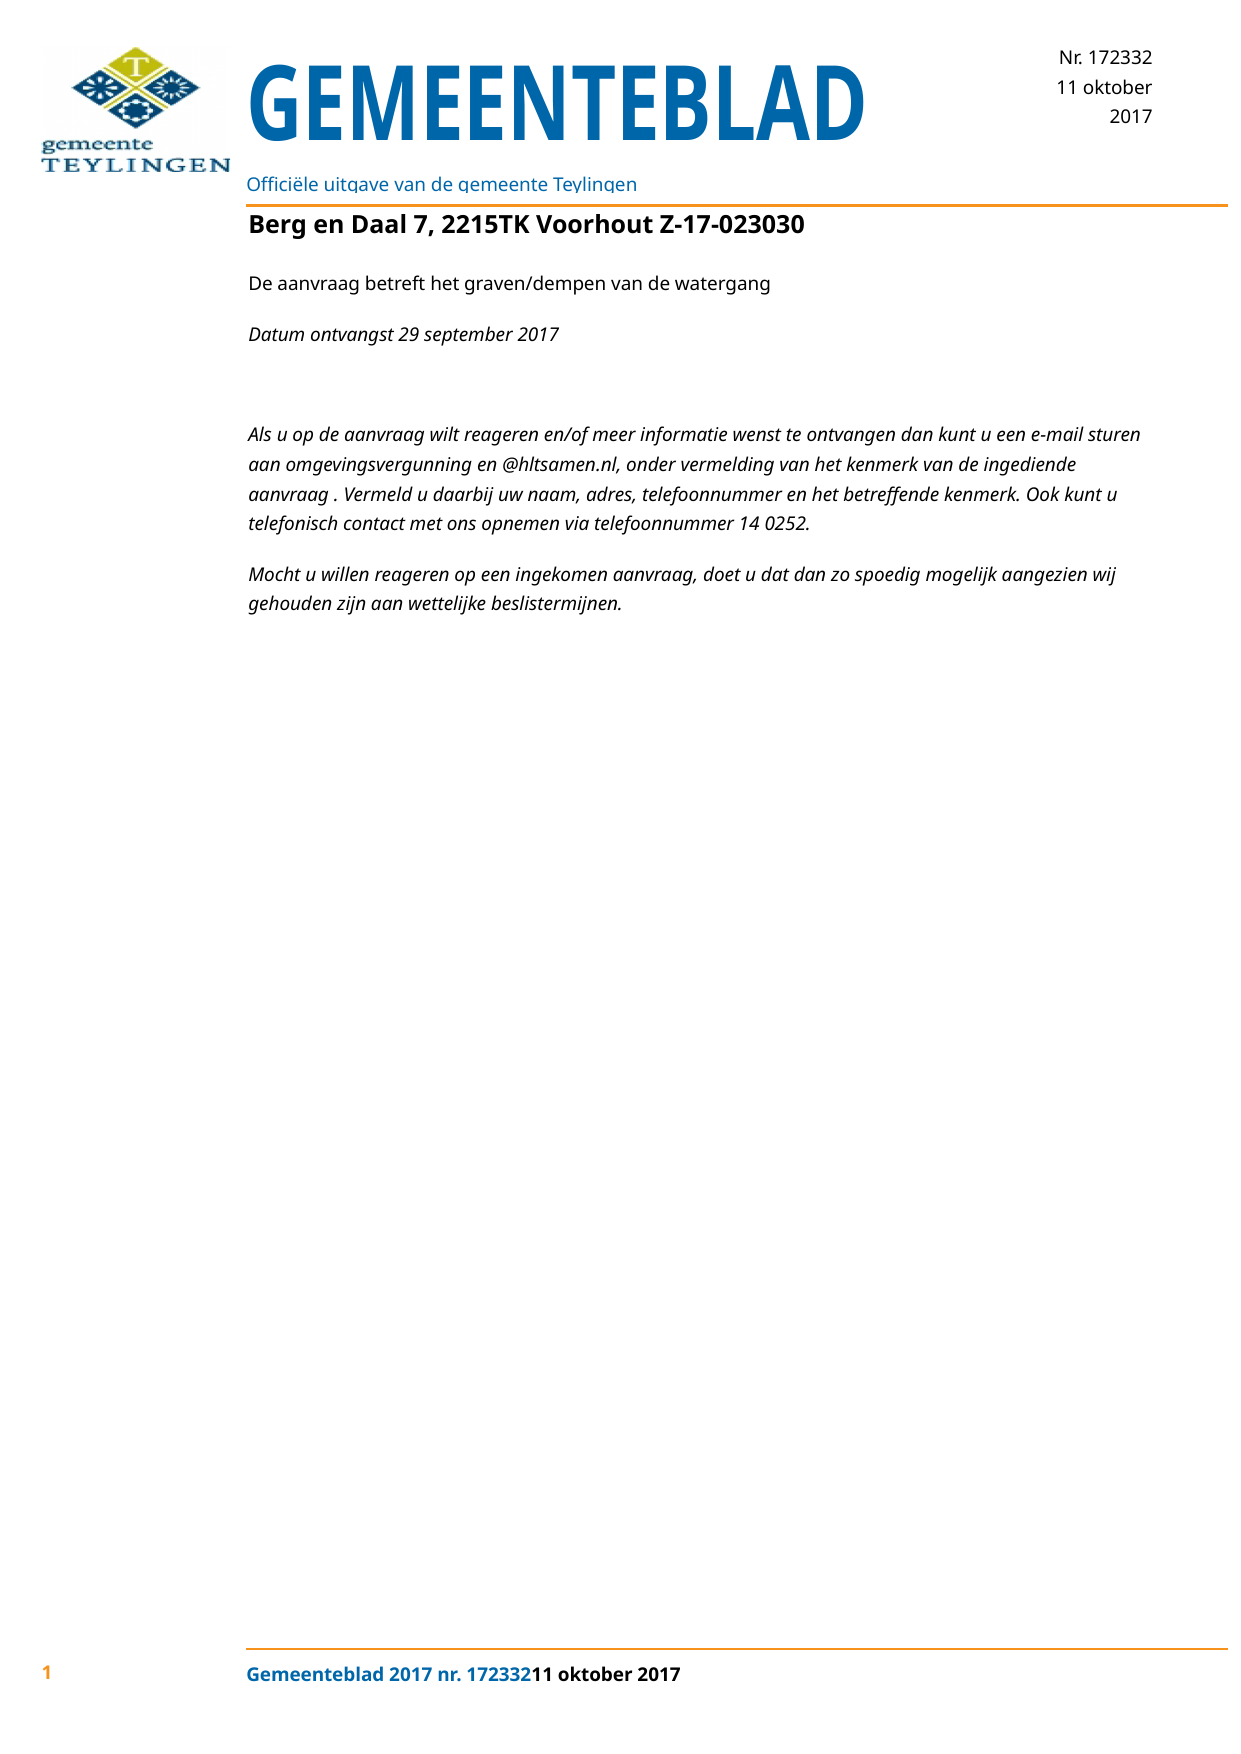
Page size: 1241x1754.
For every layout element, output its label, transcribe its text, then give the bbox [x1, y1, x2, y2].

text Als u op de aanvraag wilt reageren en/of meer informatie wenst te ontvangen dan kunt u een e-mail sturen aan omgevingsvergunning en @hltsamen.nl, onder vermelding van het kenmerk van de ingediende aanvraag . Vermeld u daarbij uw naam, adres, telefoonnummer en het betreffende kenmerk. Ook kunt u telefonisch contact met ons opnemen via telefoonnummer 14 0252. [248, 422, 1152, 536]
picture [41, 47, 231, 172]
text Mocht u willen reageren op een ingekomen aanvraag, doet u dat dan zo spoedig mogelijk aangezien wij gehouden zijn aan wettelijke beslistermijnen. [248, 561, 1152, 616]
text De aanvraag betreft het graven/dempen van de watergang [248, 270, 1152, 296]
text Datum ontvangst 29 september 2017 [248, 321, 1152, 346]
text Berg en Daal 7, 2215TK Voorhout Z-17-023030 [248, 207, 1152, 241]
